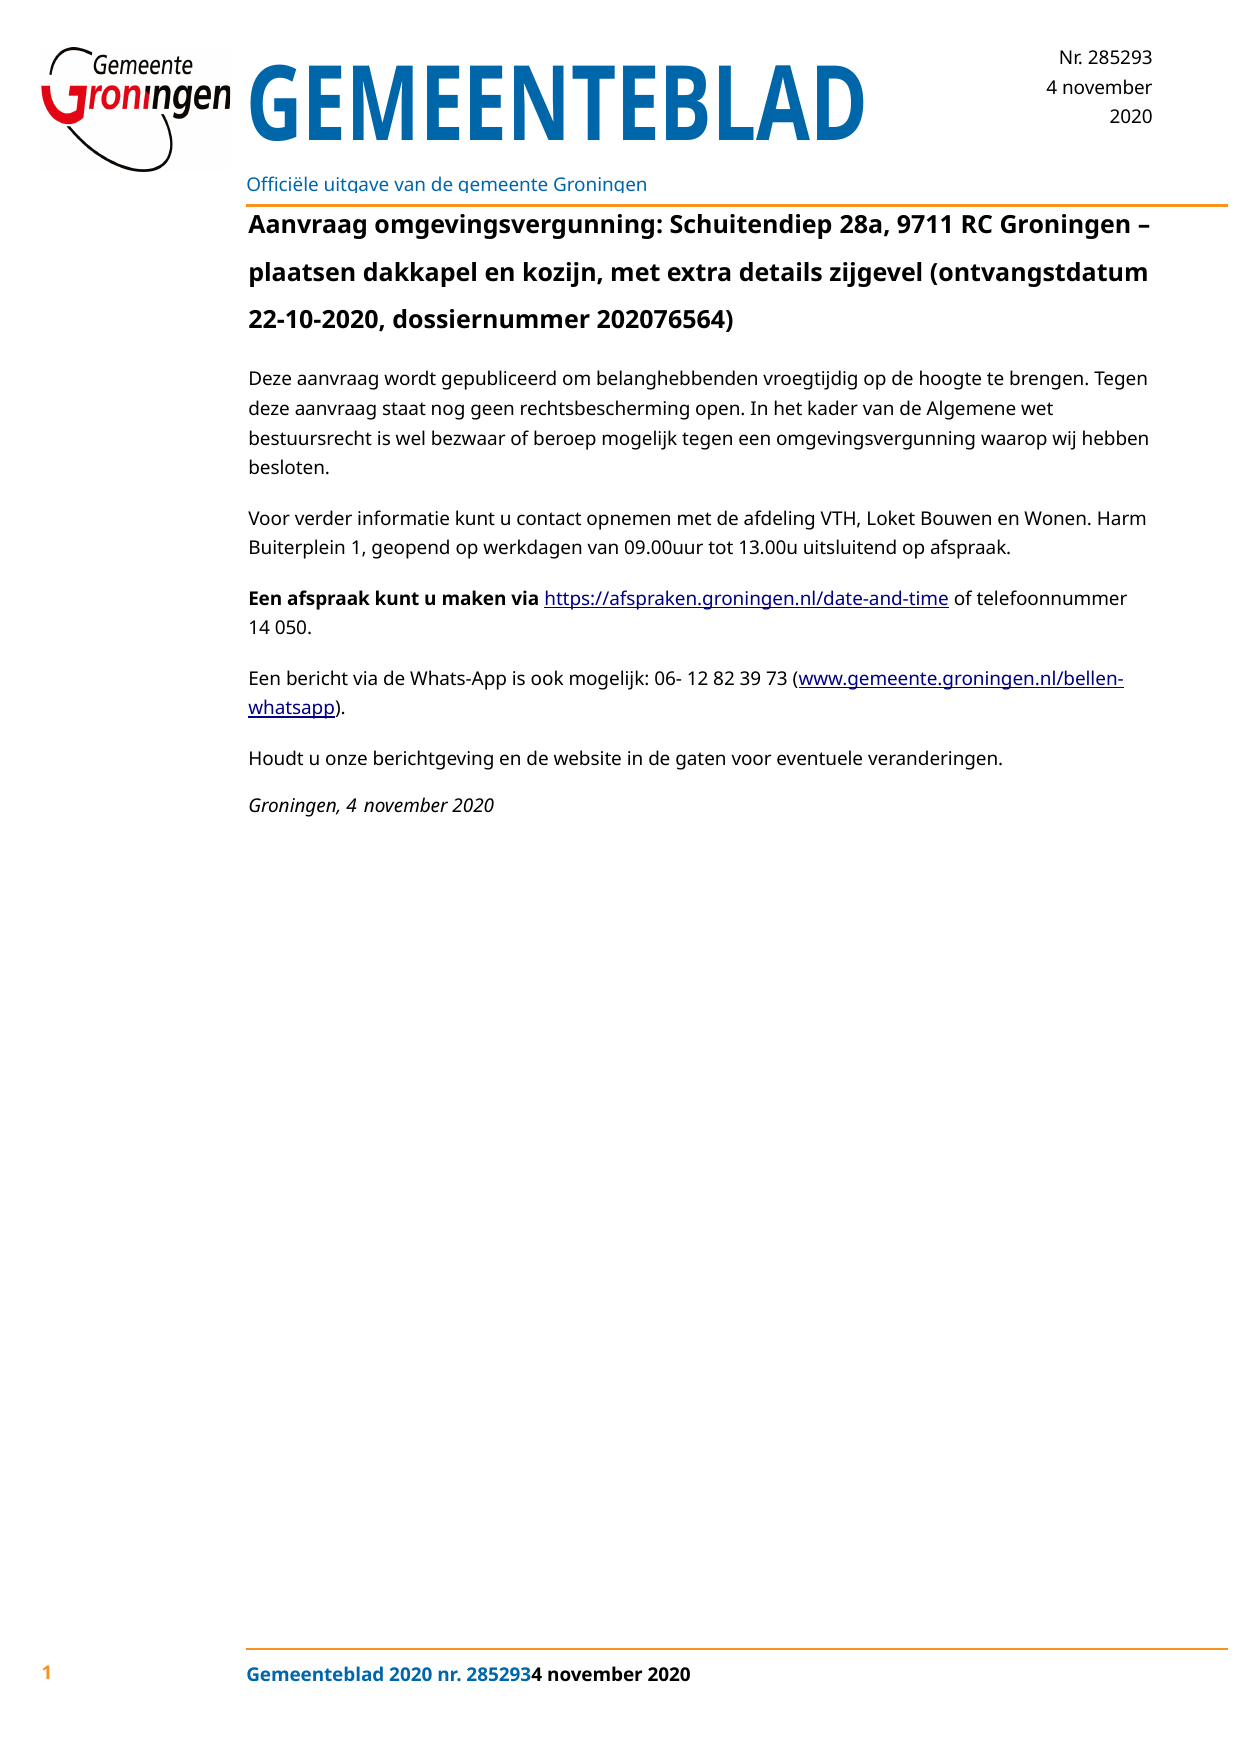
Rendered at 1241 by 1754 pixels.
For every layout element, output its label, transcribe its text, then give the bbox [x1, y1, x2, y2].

text Groningen, 4 november 2020 [248, 792, 1152, 818]
picture [41, 47, 231, 172]
text Deze aanvraag wordt gepubliceerd om belanghebbenden vroegtijdig op de hoogte te brengen. Tegen deze aanvraag staat nog geen rechtsbescherming open. In het kader van de Algemene wet bestuursrecht is wel bezwaar of beroep mogelijk tegen een omgevingsvergunning waarop wij hebben besloten. [248, 366, 1152, 480]
text Aanvraag omgevingsvergunning: Schuitendiep 28a, 9711 RC Groningen – plaatsen dakkapel en kozijn, met extra details zijgevel (ontvangstdatum 22-10-2020, dossiernummer 202076564) [248, 207, 1152, 336]
text Voor verder informatie kunt u contact opnemen met de afdeling VTH, Loket Bouwen en Wonen. Harm Buiterplein 1, geopend op werkdagen van 09.00uur tot 13.00u uitsluitend op afspraak. [248, 505, 1152, 560]
text Een bericht via de Whats-App is ook mogelijk: 06- 12 82 39 73 (www.gemeente.groningen.nl/bellen-whatsapp). [248, 665, 1152, 720]
text Houdt u onze berichtgeving en de website in de gaten voor eventuele veranderingen. [248, 745, 1152, 770]
text Een afspraak kunt u maken via https://afspraken.groningen.nl/date-and-time of telefoonnummer 14 050. [248, 585, 1152, 640]
